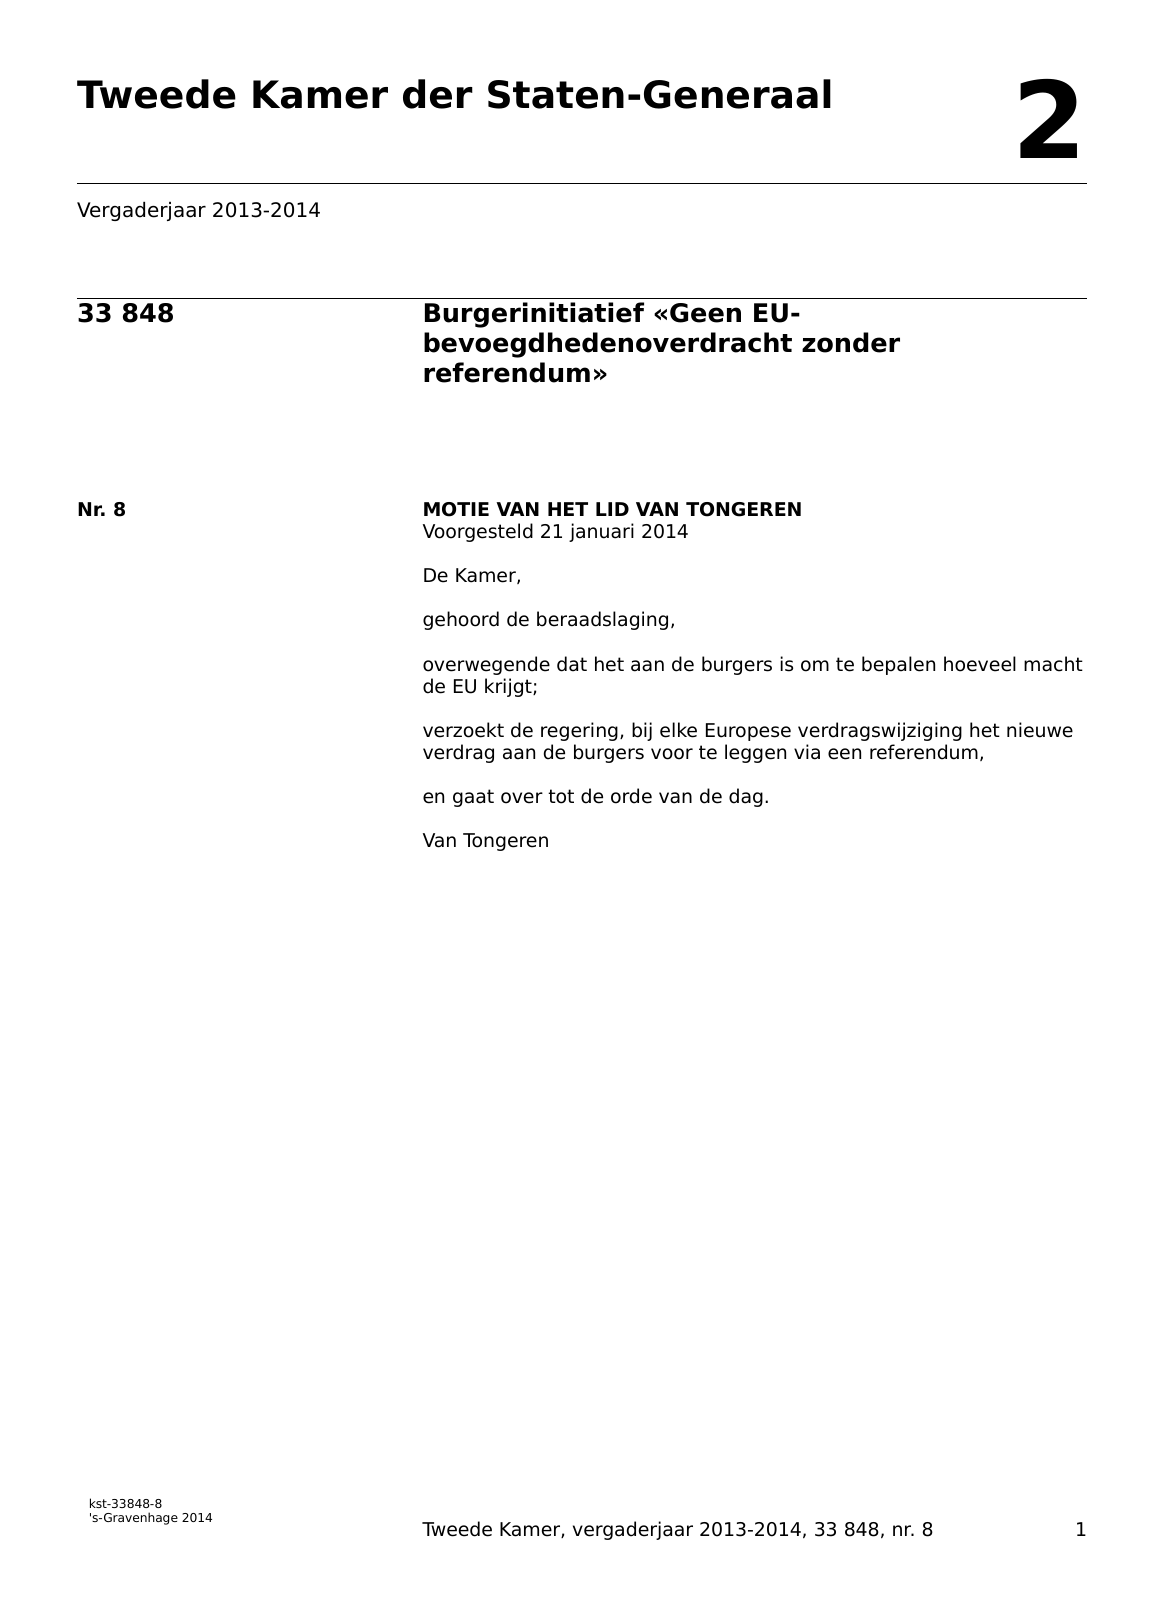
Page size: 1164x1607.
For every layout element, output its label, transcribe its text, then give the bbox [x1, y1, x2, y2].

text overwegende dat het aan de burgers is om te bepalen hoeveel macht de EU krijgt; [422, 653, 1087, 697]
text De Kamer, [422, 565, 1087, 587]
text 's-Gravenhage 2014 [88, 1511, 323, 1525]
text kst-33848-8 [88, 1497, 323, 1511]
text Voorgesteld 21 januari 2014 [422, 521, 1087, 543]
text Van Tongeren [422, 830, 1087, 852]
table_header Tweede Kamer der Staten-Generaal [77, 59, 886, 183]
subtitle Nr. 8 MOTIE VAN HET LID VAN TONGEREN [77, 499, 1087, 521]
subtitle 33 848 Burgerinitiatief «Geen EU-bevoegdhedenoverdracht zonder referendum» [77, 299, 1087, 388]
table_cell Vergaderjaar 2013-2014 [77, 184, 1087, 298]
text verzoekt de regering, bij elke Europese verdragswijziging het nieuwe verdrag aan de burgers voor te leggen via een referendum, [422, 720, 1087, 764]
text gehoord de beraadslaging, [422, 609, 1087, 631]
table_header 2 [886, 59, 1087, 183]
text en gaat over tot de orde van de dag. [422, 786, 1087, 808]
